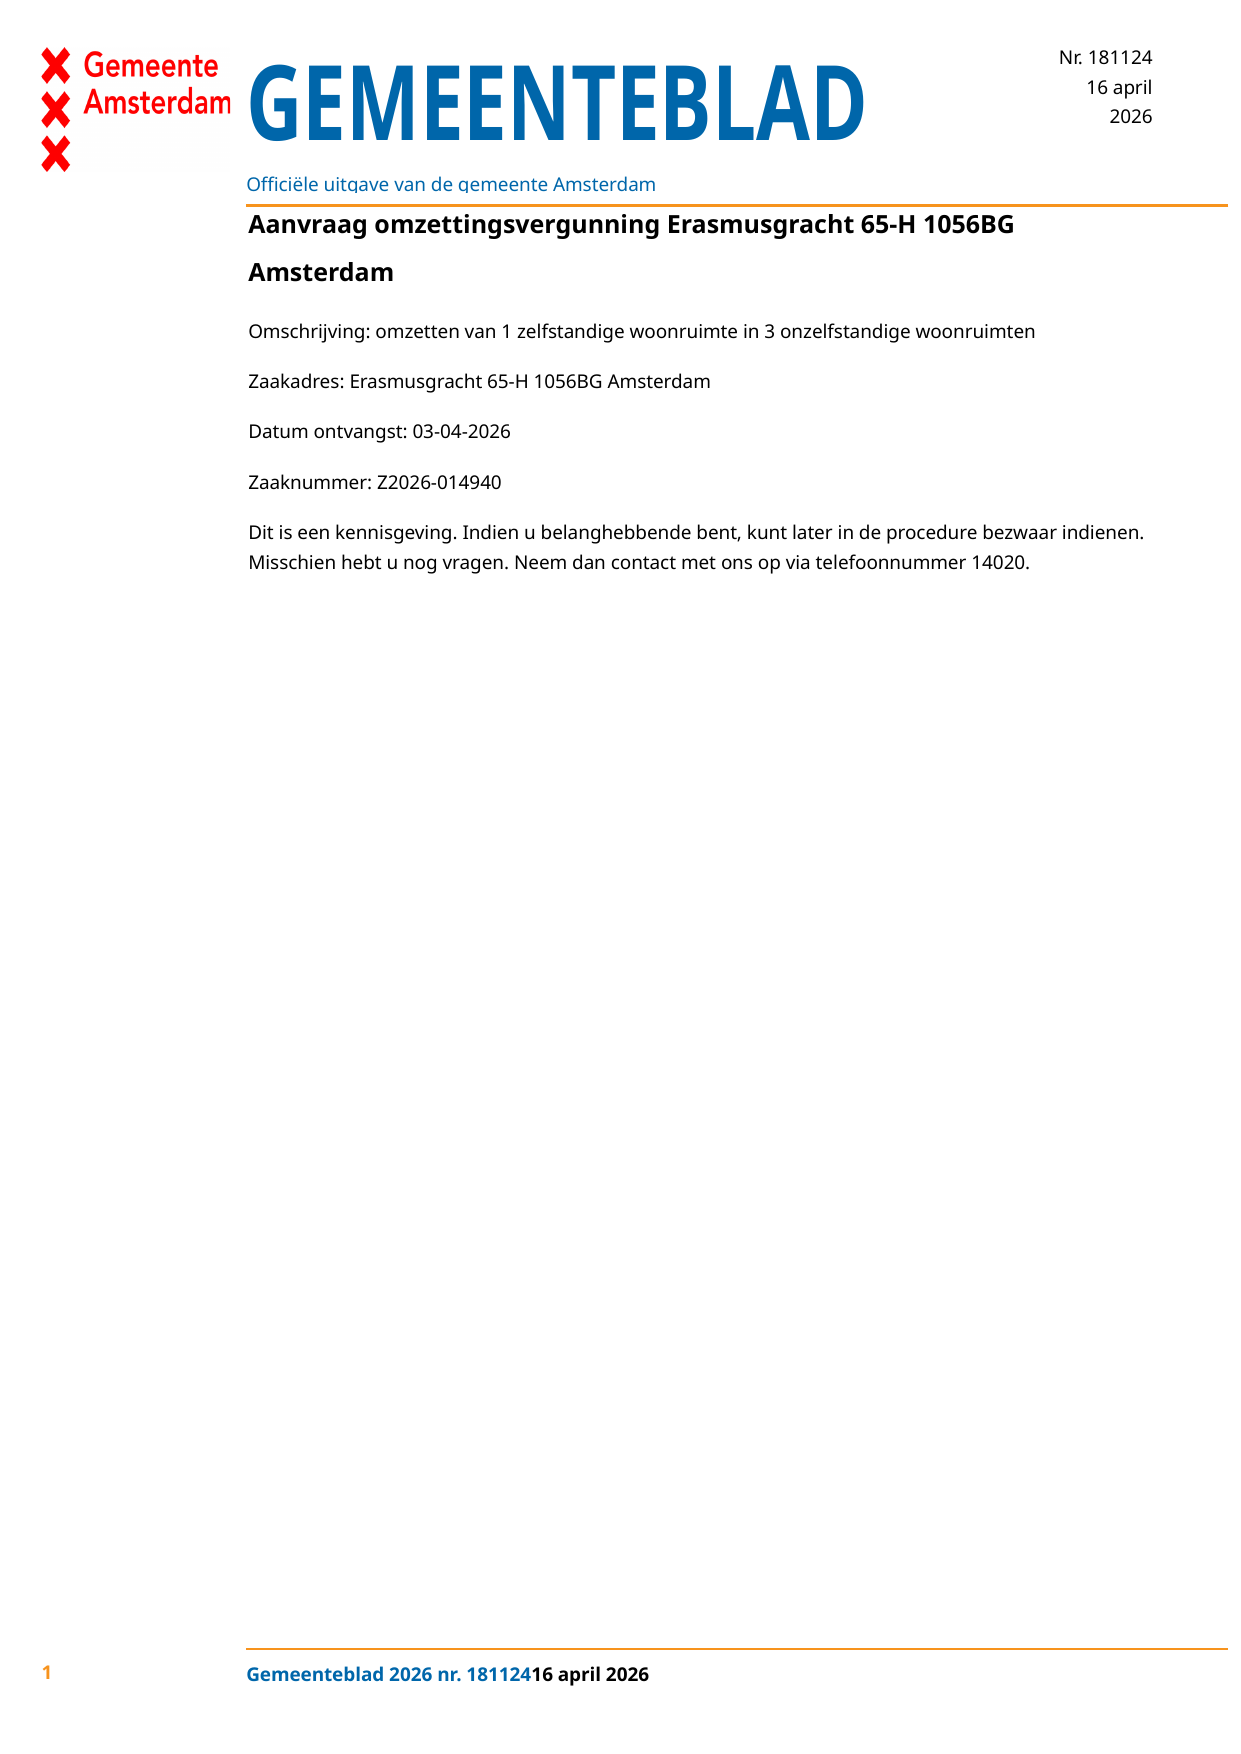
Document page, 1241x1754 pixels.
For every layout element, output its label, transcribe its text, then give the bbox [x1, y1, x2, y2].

text Aanvraag omzettingsvergunning Erasmusgracht 65-H 1056BG Amsterdam [248, 207, 1152, 288]
picture [41, 47, 231, 172]
text Omschrijving: omzetten van 1 zelfstandige woonruimte in 3 onzelfstandige woonruimten [248, 318, 1152, 344]
text Zaaknummer: Z2026-014940 [248, 469, 1152, 495]
text Zaakadres: Erasmusgracht 65-H 1056BG Amsterdam [248, 368, 1152, 394]
text Dit is een kennisgeving. Indien u belanghebbende bent, kunt later in de procedure bezwaar indienen. Misschien hebt u nog vragen. Neem dan contact met ons op via telefoonnummer 14020. [248, 519, 1152, 575]
text Datum ontvangst: 03-04-2026 [248, 419, 1152, 444]
